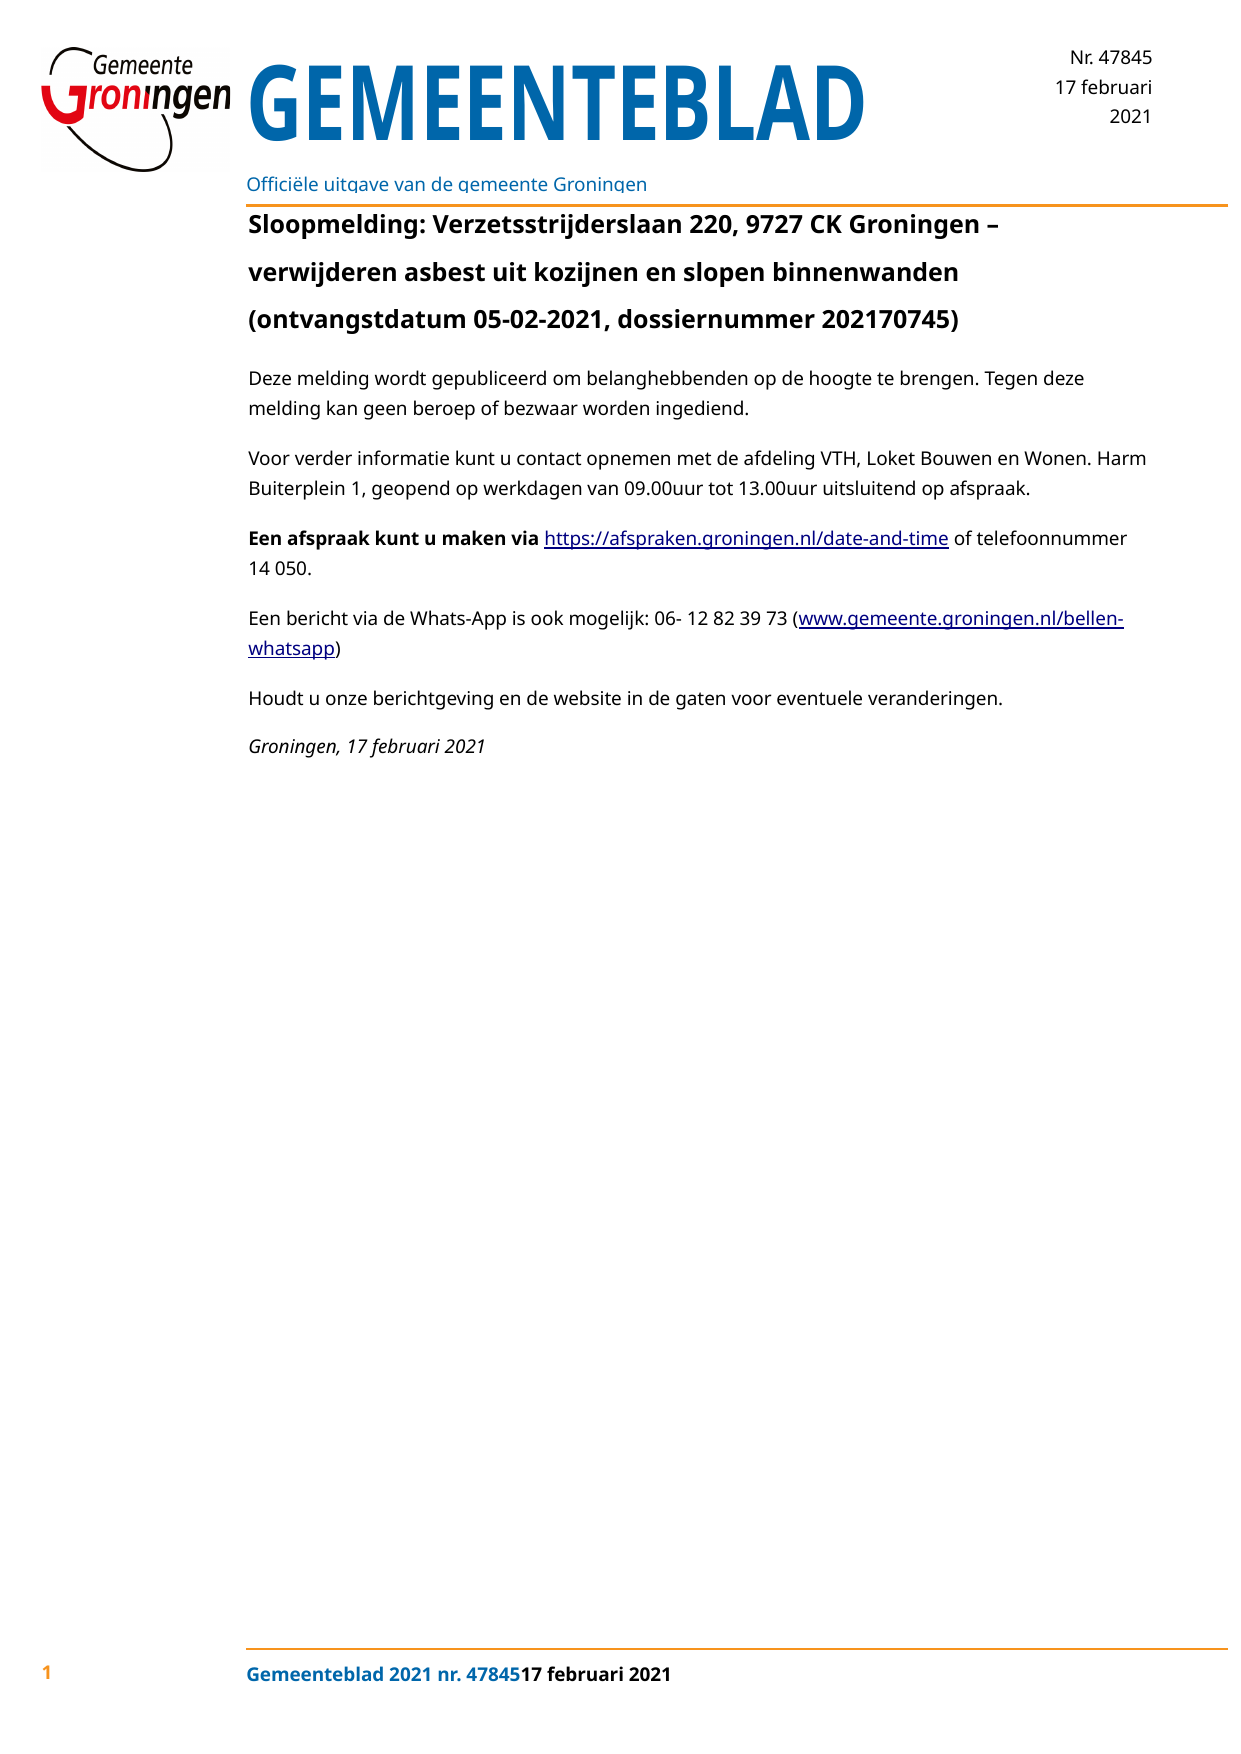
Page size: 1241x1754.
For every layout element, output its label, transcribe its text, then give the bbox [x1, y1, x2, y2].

text Een afspraak kunt u maken via https://afspraken.groningen.nl/date-and-time of telefoonnummer 14 050. [248, 526, 1152, 581]
text Groningen, 17 februari 2021 [248, 733, 1152, 759]
text Deze melding wordt gepubliceerd om belanghebbenden op de hoogte te brengen. Tegen deze melding kan geen beroep of bezwaar worden ingediend. [248, 366, 1152, 421]
text Houdt u onze berichtgeving en de website in de gaten voor eventuele veranderingen. [248, 686, 1152, 711]
text Sloopmelding: Verzetsstrijderslaan 220, 9727 CK Groningen – verwijderen asbest uit kozijnen en slopen binnenwanden (ontvangstdatum 05-02-2021, dossiernummer 202170745) [248, 207, 1152, 336]
text Voor verder informatie kunt u contact opnemen met de afdeling VTH, Loket Bouwen en Wonen. Harm Buiterplein 1, geopend op werkdagen van 09.00uur tot 13.00uur uitsluitend op afspraak. [248, 446, 1152, 501]
picture [41, 47, 231, 172]
text Een bericht via de Whats-App is ook mogelijk: 06- 12 82 39 73 (www.gemeente.groningen.nl/bellen-whatsapp) [248, 606, 1152, 661]
